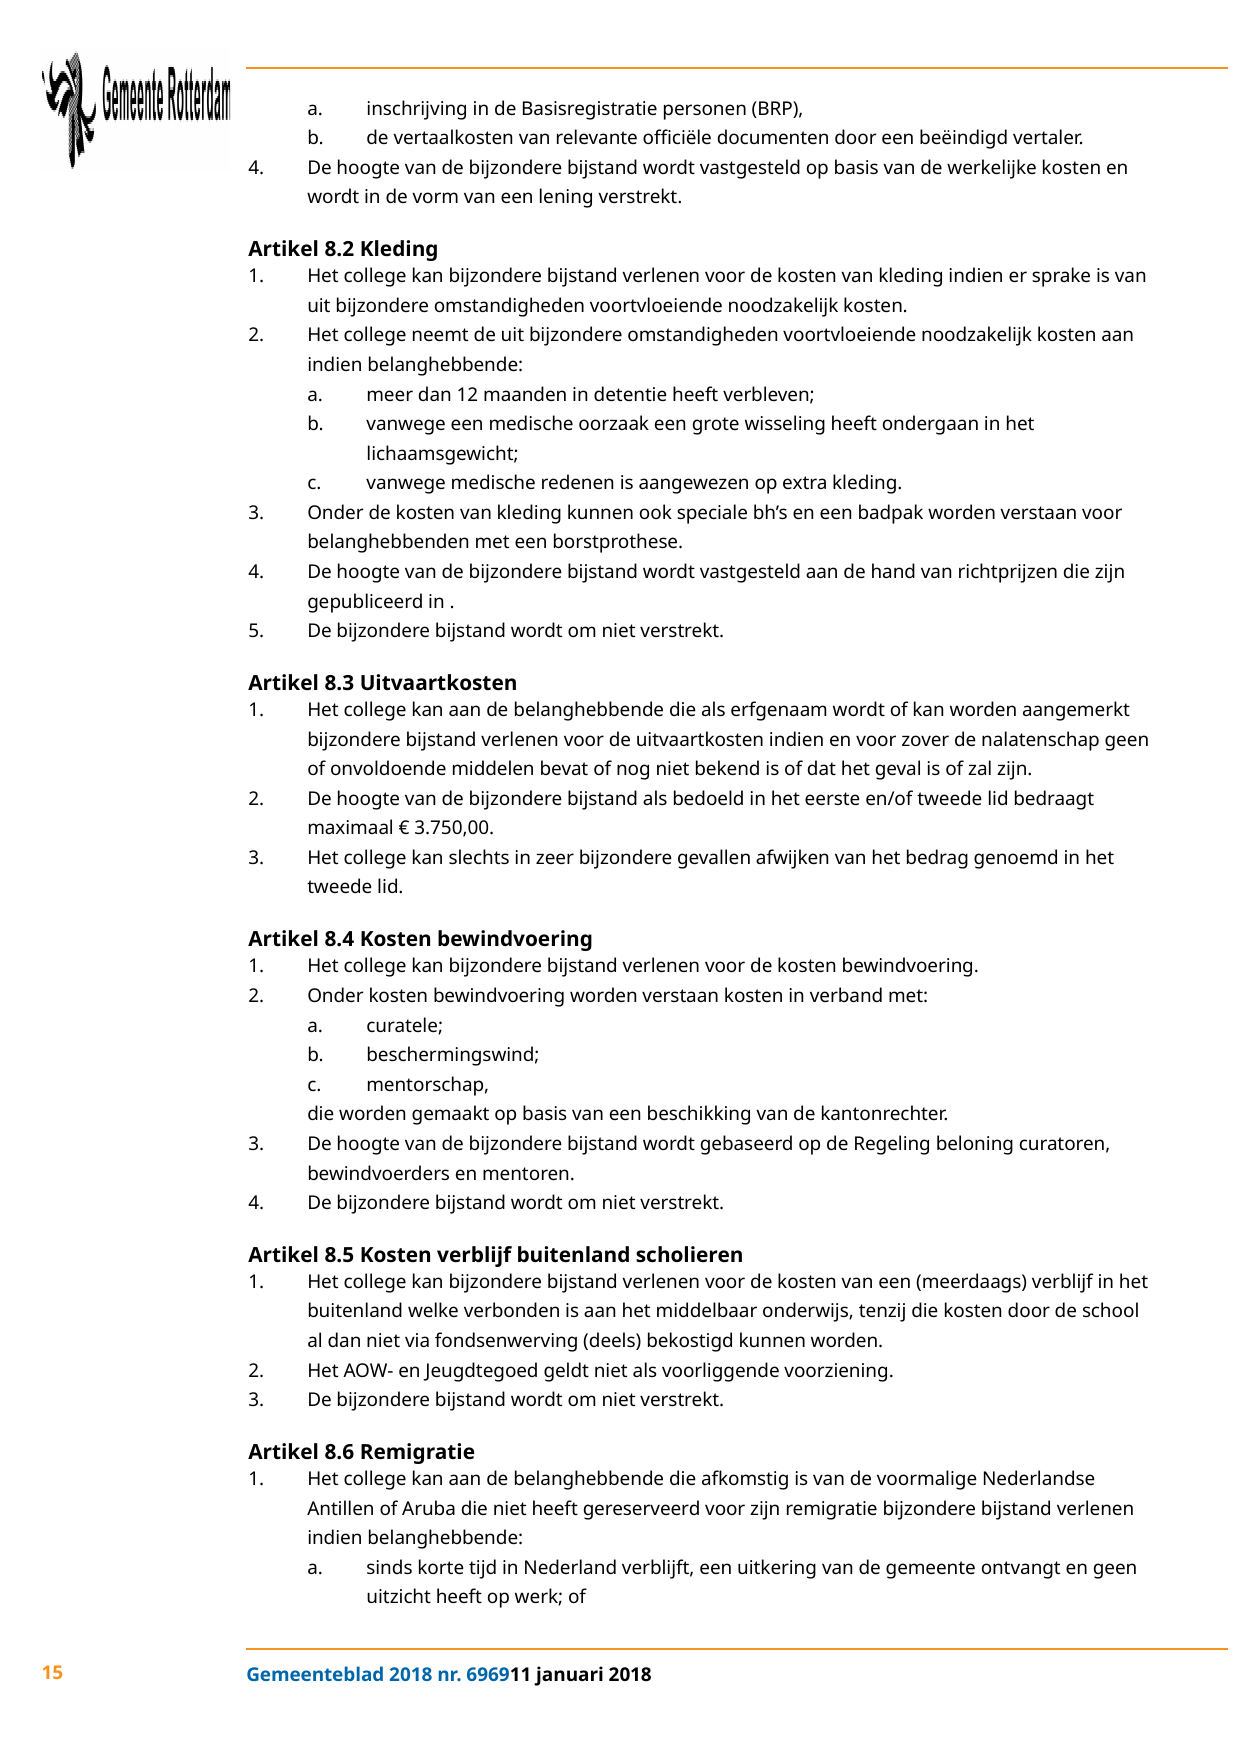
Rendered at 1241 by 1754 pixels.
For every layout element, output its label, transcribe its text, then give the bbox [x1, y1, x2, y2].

text Artikel 8.5 Kosten verblijf buitenland scholieren [248, 1240, 1152, 1268]
list Het college kan bijzondere bijstand verlenen voor de kosten bewindvoering. [248, 953, 1152, 978]
list Het college kan bijzondere bijstand verlenen voor de kosten van kleding indien er sprake is van uit bijzondere omstandigheden voortvloeiende noodzakelijk kosten. [248, 262, 1152, 318]
list sinds korte tijd in Nederland verblijft, een uitkering van de gemeente ontvangt en geen uitzicht heeft op werk; of [307, 1554, 1152, 1609]
list De hoogte van de bijzondere bijstand wordt vastgesteld aan de hand van richtprijzen die zijn gepubliceerd in . [248, 558, 1152, 613]
list De hoogte van de bijzondere bijstand wordt vastgesteld op basis van de werkelijke kosten en wordt in de vorm van een lening verstrekt. [248, 154, 1152, 209]
list Het college kan aan de belanghebbende die afkomstig is van de voormalige Nederlandse Antillen of Aruba die niet heeft gereserveerd voor zijn remigratie bijzondere bijstand verlenen indien belanghebbende: [248, 1465, 1152, 1550]
list Het college kan aan de belanghebbende die als erfgenaam wordt of kan worden aangemerkt bijzondere bijstand verlenen voor de uitvaartkosten indien en voor zover de nalatenschap geen of onvoldoende middelen bevat of nog niet bekend is of dat het geval is of zal zijn. [248, 696, 1152, 781]
list de vertaalkosten van relevante officiële documenten door een beëindigd vertaler. [307, 124, 1152, 150]
list Het college neemt de uit bijzondere omstandigheden voortvloeiende noodzakelijk kosten aan indien belanghebbende: [248, 322, 1152, 377]
list beschermingswind; [307, 1041, 1152, 1067]
list De bijzondere bijstand wordt om niet verstrekt. [248, 1189, 1152, 1215]
list vanwege medische redenen is aangewezen op extra kleding. [307, 469, 1152, 495]
list Onder kosten bewindvoering worden verstaan kosten in verband met: [248, 982, 1152, 1008]
list De bijzondere bijstand wordt om niet verstrekt. [248, 1386, 1152, 1412]
list inschrijving in de Basisregistratie personen (BRP), [307, 95, 1152, 121]
list curatele; [307, 1012, 1152, 1037]
text Artikel 8.2 Kleding [248, 234, 1152, 262]
list Het AOW- en Jeugdtegoed geldt niet als voorliggende voorziening. [248, 1357, 1152, 1383]
list Onder de kosten van kleding kunnen ook speciale bh’s en een badpak worden verstaan voor belanghebbenden met een borstprothese. [248, 499, 1152, 554]
list Het college kan slechts in zeer bijzondere gevallen afwijken van het bedrag genoemd in het tweede lid. [248, 844, 1152, 899]
list vanwege een medische oorzaak een grote wisseling heeft ondergaan in het lichaamsgewicht; [307, 410, 1152, 466]
picture [41, 47, 231, 172]
text Artikel 8.3 Uitvaartkosten [248, 668, 1152, 696]
list De hoogte van de bijzondere bijstand als bedoeld in het eerste en/of tweede lid bedraagt maximaal € 3.750,00. [248, 785, 1152, 840]
text Artikel 8.4 Kosten bewindvoering [248, 924, 1152, 953]
text Artikel 8.6 Remigratie [248, 1437, 1152, 1465]
list die worden gemaakt op basis van een beschikking van de kantonrechter. [248, 1101, 1152, 1126]
list De bijzondere bijstand wordt om niet verstrekt. [248, 617, 1152, 643]
list mentorschap, [307, 1071, 1152, 1097]
list De hoogte van de bijzondere bijstand wordt gebaseerd op de Regeling beloning curatoren, bewindvoerders en mentoren. [248, 1130, 1152, 1185]
list Het college kan bijzondere bijstand verlenen voor de kosten van een (meerdaags) verblijf in het buitenland welke verbonden is aan het middelbaar onderwijs, tenzij die kosten door de school al dan niet via fondsenwerving (deels) bekostigd kunnen worden. [248, 1268, 1152, 1353]
list meer dan 12 maanden in detentie heeft verbleven; [307, 381, 1152, 406]
